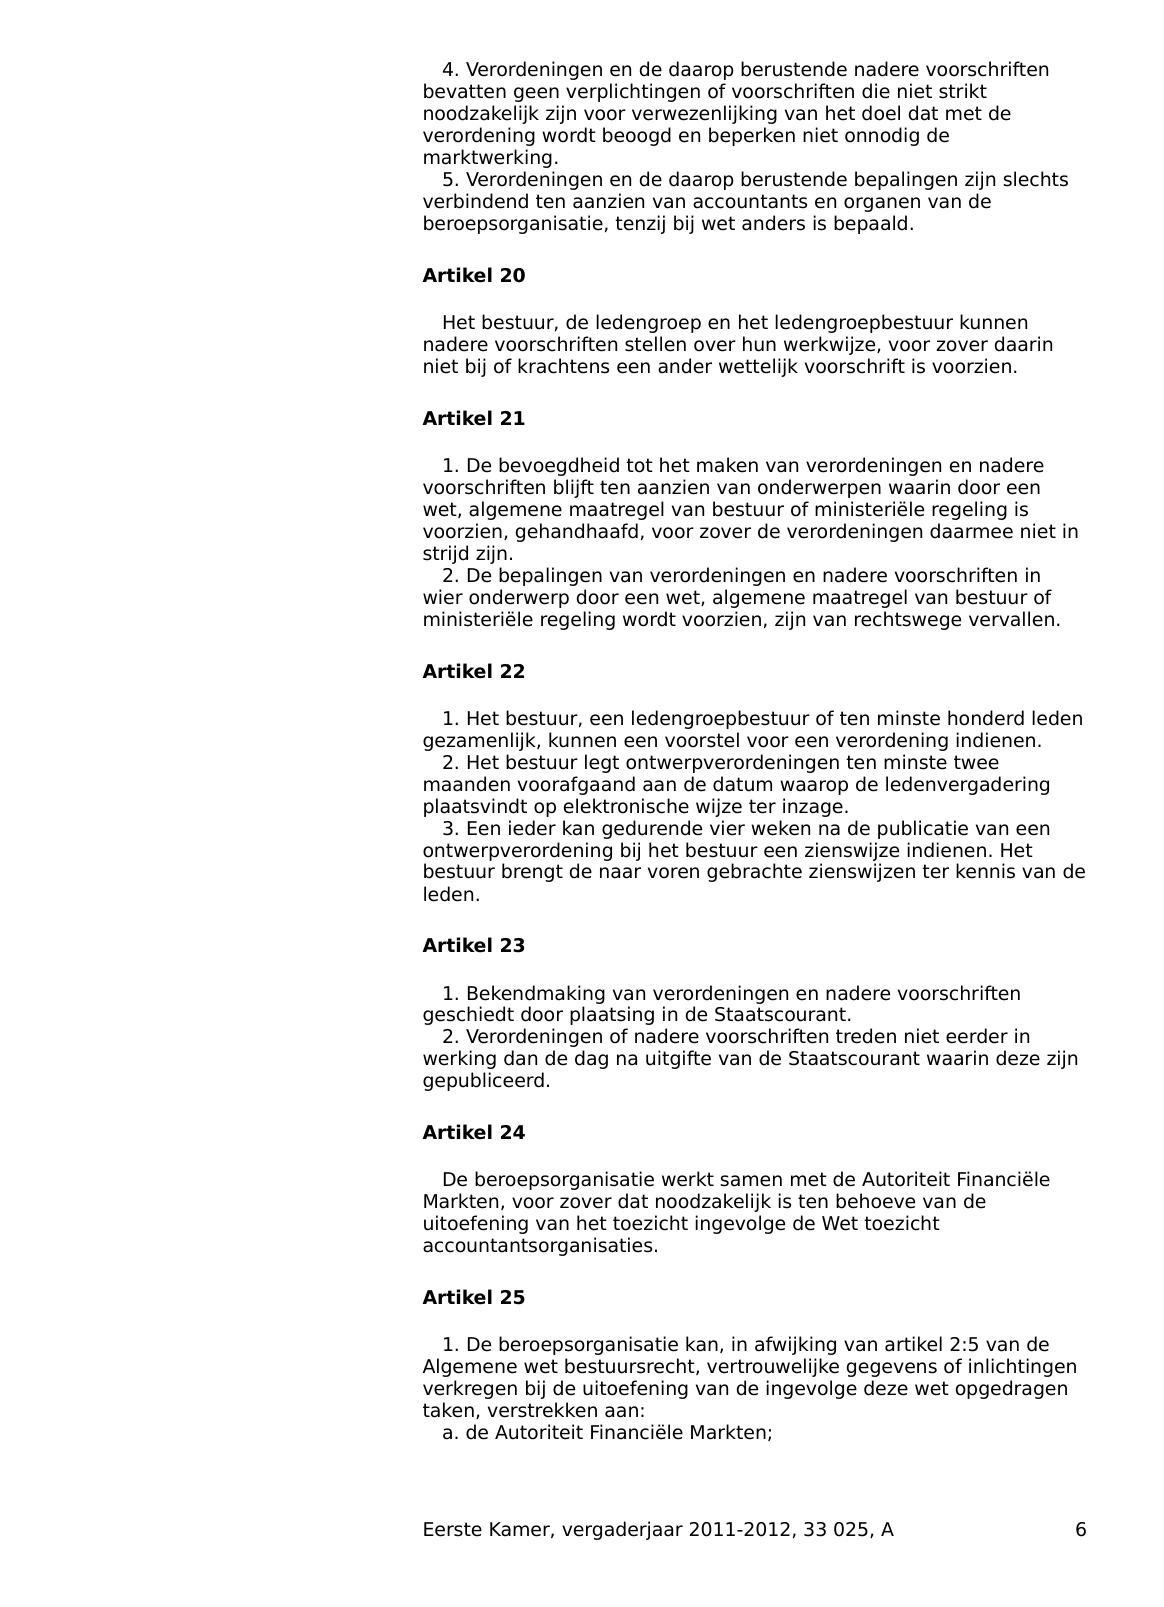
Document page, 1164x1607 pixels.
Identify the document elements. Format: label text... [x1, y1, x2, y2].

subtitle Artikel 25 [422, 1287, 1087, 1309]
text 1. De beroepsorganisatie kan, in afwijking van artikel 2:5 van de Algemene wet bestuursrecht, vertrouwelijke gegevens of inlichtingen verkregen bij de uitoefening van de ingevolge deze wet opgedragen taken, verstrekken aan: [422, 1334, 1087, 1422]
text Het bestuur, de ledengroep en het ledengroepbestuur kunnen nadere voorschriften stellen over hun werkwijze, voor zover daarin niet bij of krachtens een ander wettelijk voorschrift is voorzien. [422, 312, 1087, 378]
subtitle Artikel 22 [422, 661, 1087, 683]
text 1. De bevoegdheid tot het maken van verordeningen en nadere voorschriften blijft ten aanzien van onderwerpen waarin door een wet, algemene maatregel van bestuur of ministeriële regeling is voorzien, gehandhaafd, voor zover de verordeningen daarmee niet in strijd zijn. [422, 455, 1087, 565]
text 2. Het bestuur legt ontwerpverordeningen ten minste twee maanden voorafgaand aan de datum waarop de ledenvergadering plaatsvindt op elektronische wijze ter inzage. [422, 752, 1087, 817]
text a. de Autoriteit Financiële Markten; [422, 1422, 1087, 1444]
text 1. Het bestuur, een ledengroepbestuur of ten minste honderd leden gezamenlijk, kunnen een voorstel voor een verordening indienen. [422, 708, 1087, 752]
subtitle Artikel 23 [422, 935, 1087, 957]
text 2. De bepalingen van verordeningen en nadere voorschriften in wier onderwerp door een wet, algemene maatregel van bestuur of ministeriële regeling wordt voorzien, zijn van rechtswege vervallen. [422, 565, 1087, 631]
text 1. Bekendmaking van verordeningen en nadere voorschriften geschiedt door plaatsing in de Staatscourant. [422, 982, 1087, 1026]
subtitle Artikel 24 [422, 1122, 1087, 1144]
subtitle Artikel 20 [422, 265, 1087, 287]
text De beroepsorganisatie werkt samen met de Autoriteit Financiële Markten, voor zover dat noodzakelijk is ten behoeve van de uitoefening van het toezicht ingevolge de Wet toezicht accountantsorganisaties. [422, 1169, 1087, 1257]
subtitle Artikel 21 [422, 408, 1087, 430]
text 5. Verordeningen en de daarop berustende bepalingen zijn slechts verbindend ten aanzien van accountants en organen van de beroepsorganisatie, tenzij bij wet anders is bepaald. [422, 169, 1087, 235]
text 3. Een ieder kan gedurende vier weken na de publicatie van een ontwerpverordening bij het bestuur een zienswijze indienen. Het bestuur brengt de naar voren gebrachte zienswijzen ter kennis van de leden. [422, 817, 1087, 905]
text 2. Verordeningen of nadere voorschriften treden niet eerder in werking dan de dag na uitgifte van de Staatscourant waarin deze zijn gepubliceerd. [422, 1026, 1087, 1092]
text 4. Verordeningen en de daarop berustende nadere voorschriften bevatten geen verplichtingen of voorschriften die niet strikt noodzakelijk zijn voor verwezenlijking van het doel dat met de verordening wordt beoogd en beperken niet onnodig de marktwerking. [422, 59, 1087, 169]
